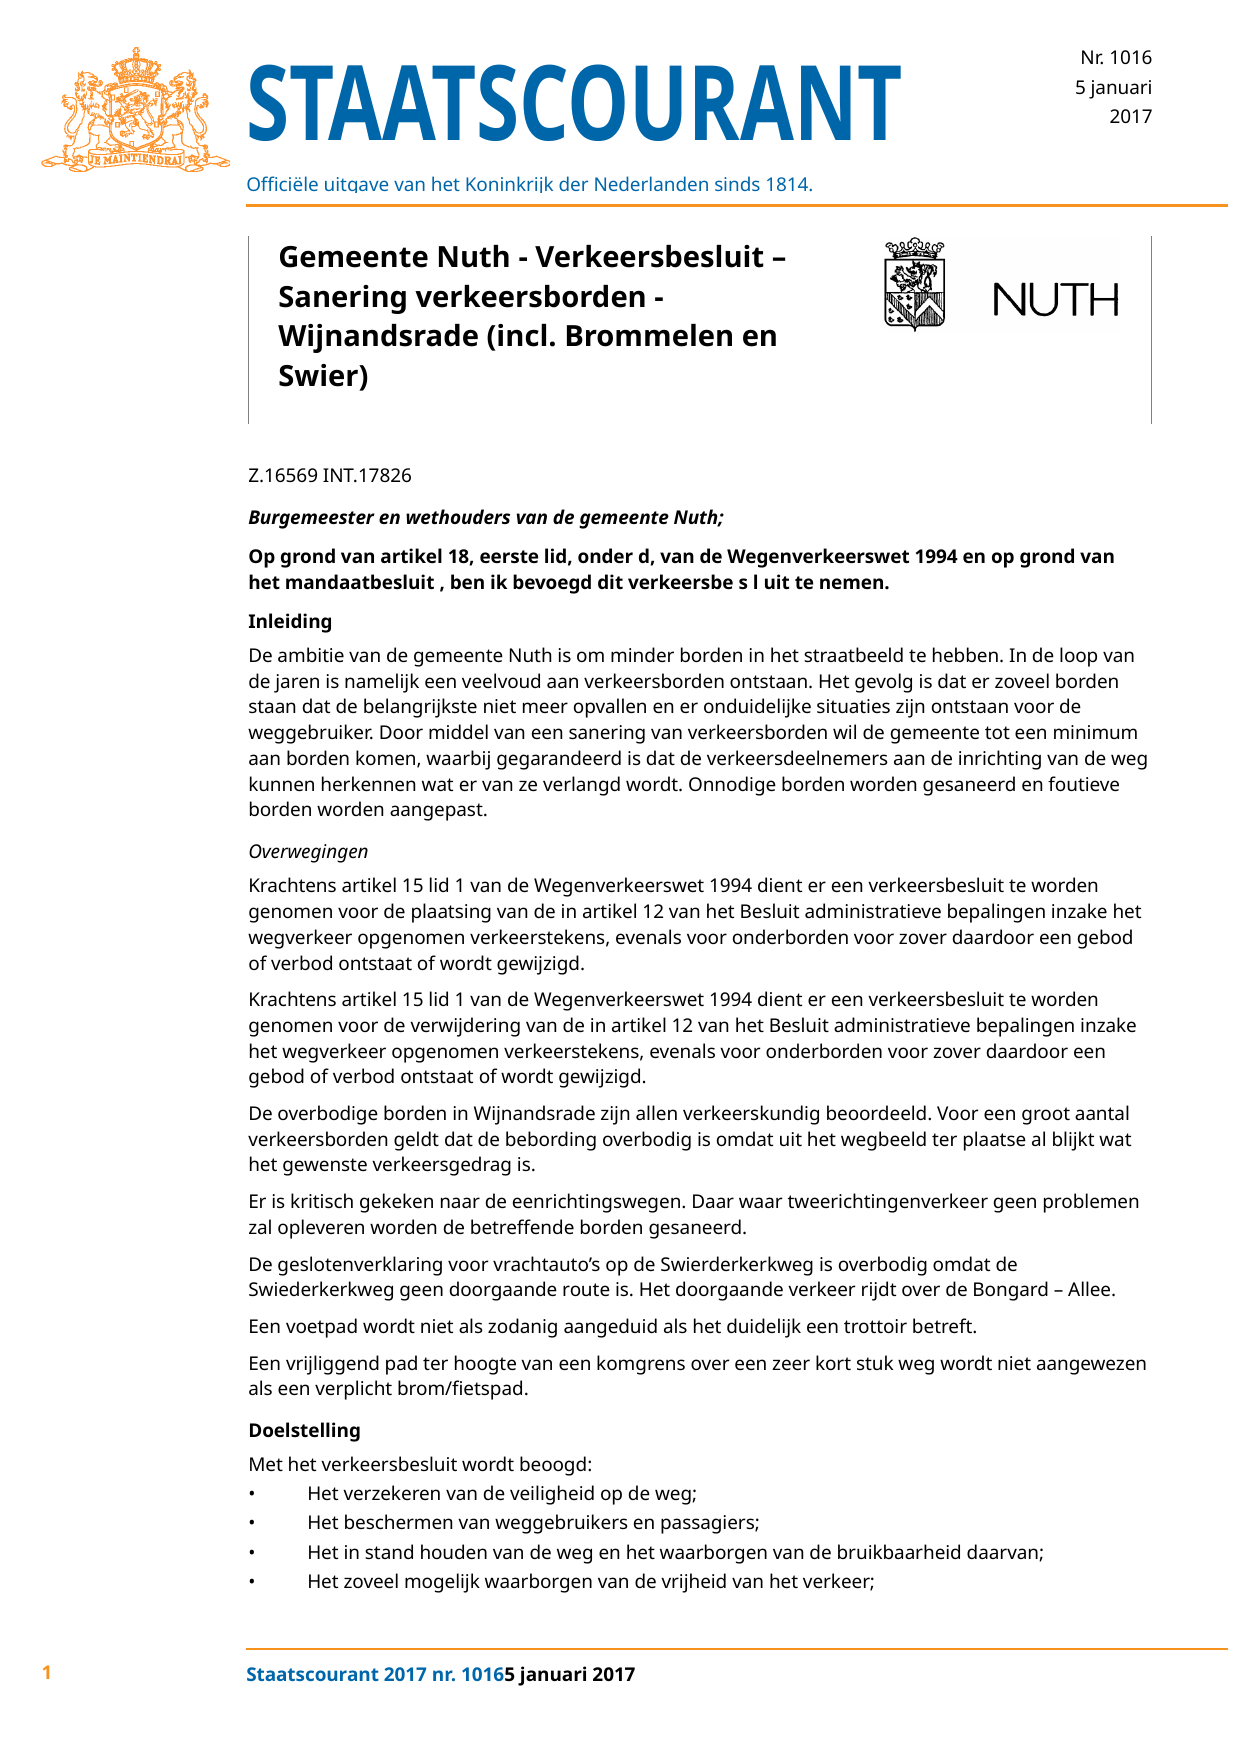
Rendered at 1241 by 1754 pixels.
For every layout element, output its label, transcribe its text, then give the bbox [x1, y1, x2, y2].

list Het in stand houden van de weg en het waarborgen van de bruikbaarheid daarvan; [248, 1539, 1152, 1565]
text Krachtens artikel 15 lid 1 van de Wegenverkeerswet 1994 dient er een verkeersbesluit te worden genomen voor de plaatsing van de in artikel 12 van het Besluit administratieve bepalingen inzake het wegverkeer opgenomen verkeerstekens, evenals voor onderborden voor zover daardoor een gebod of verbod ontstaat of wordt gewijzigd. [248, 872, 1152, 975]
text Een vrijliggend pad ter hoogte van een komgrens over een zeer kort stuk weg wordt niet aangewezen als een verplicht brom/fietspad. [248, 1350, 1152, 1401]
text Met het verkeersbesluit wordt beoogd: [248, 1451, 1152, 1477]
list Het beschermen van weggebruikers en passagiers; [248, 1509, 1152, 1535]
text Op grond van artikel 18, eerste lid, onder d, van de Wegenverkeerswet 1994 en op grond van het mandaatbesluit , ben ik bevoegd dit verkeersbe s l uit te nemen. [248, 543, 1152, 594]
picture [41, 47, 231, 172]
text Z.16569 INT.17826 [248, 462, 1152, 488]
list Het verzekeren van de veiligheid op de weg; [248, 1480, 1152, 1506]
text Burgemeester en wethouders van de gemeente Nuth; [248, 504, 1152, 529]
table_header [850, 333, 1151, 424]
table_header [1119, 236, 1151, 332]
text Doelstelling [248, 1417, 1152, 1443]
text Een voetpad wordt niet als zodanig aangeduid als het duidelijk een trottoir betreft. [248, 1313, 1152, 1339]
text Krachtens artikel 15 lid 1 van de Wegenverkeerswet 1994 dient er een verkeersbesluit te worden genomen voor de verwijdering van de in artikel 12 van het Besluit administratieve bepalingen inzake het wegverkeer opgenomen verkeerstekens, evenals voor onderborden voor zover daardoor een gebod of verbod ontstaat of wordt gewijzigd. [248, 986, 1152, 1089]
picture [882, 236, 1119, 333]
text Inleiding [248, 608, 1152, 634]
text Overwegingen [248, 838, 1152, 864]
text De overbodige borden in Wijnandsrade zijn allen verkeerskundig beoordeeld. Voor een groot aantal verkeersborden geldt dat de bebording overbodig is omdat uit het wegbeeld ter plaatse al blijkt wat het gewenste verkeersgedrag is. [248, 1100, 1152, 1177]
text De geslotenverklaring voor vrachtauto’s op de Swierderkerkweg is overbodig omdat de Swiederkerkweg geen doorgaande route is. Het doorgaande verkeer rijdt over de Bongard – Allee. [248, 1251, 1152, 1302]
table_header [850, 236, 882, 332]
list Het zoveel mogelijk waarborgen van de vrijheid van het verkeer; [248, 1568, 1152, 1594]
text Er is kritisch gekeken naar de eenrichtingswegen. Daar waar tweerichtingenverkeer geen problemen zal opleveren worden de betreffende borden gesaneerd. [248, 1188, 1152, 1240]
text De ambitie van de gemeente Nuth is om minder borden in het straatbeeld te hebben. In de loop van de jaren is namelijk een veelvoud aan verkeersborden ontstaan. Het gevolg is dat er zoveel borden staan dat de belangrijkste niet meer opvallen en er onduidelijke situaties zijn ontstaan voor de weggebruiker. Door middel van een sanering van verkeersborden wil de gemeente tot een minimum aan borden komen, waarbij gegarandeerd is dat de verkeersdeelnemers aan de inrichting van de weg kunnen herkennen wat er van ze verlangd wordt. Onnodige borden worden gesaneerd en foutieve borden worden aangepast. [248, 642, 1152, 822]
table_header Gemeente Nuth - Verkeersbesluit – Sanering verkeersborden - Wijnandsrade (incl. Brommelen en Swier) [249, 236, 850, 424]
